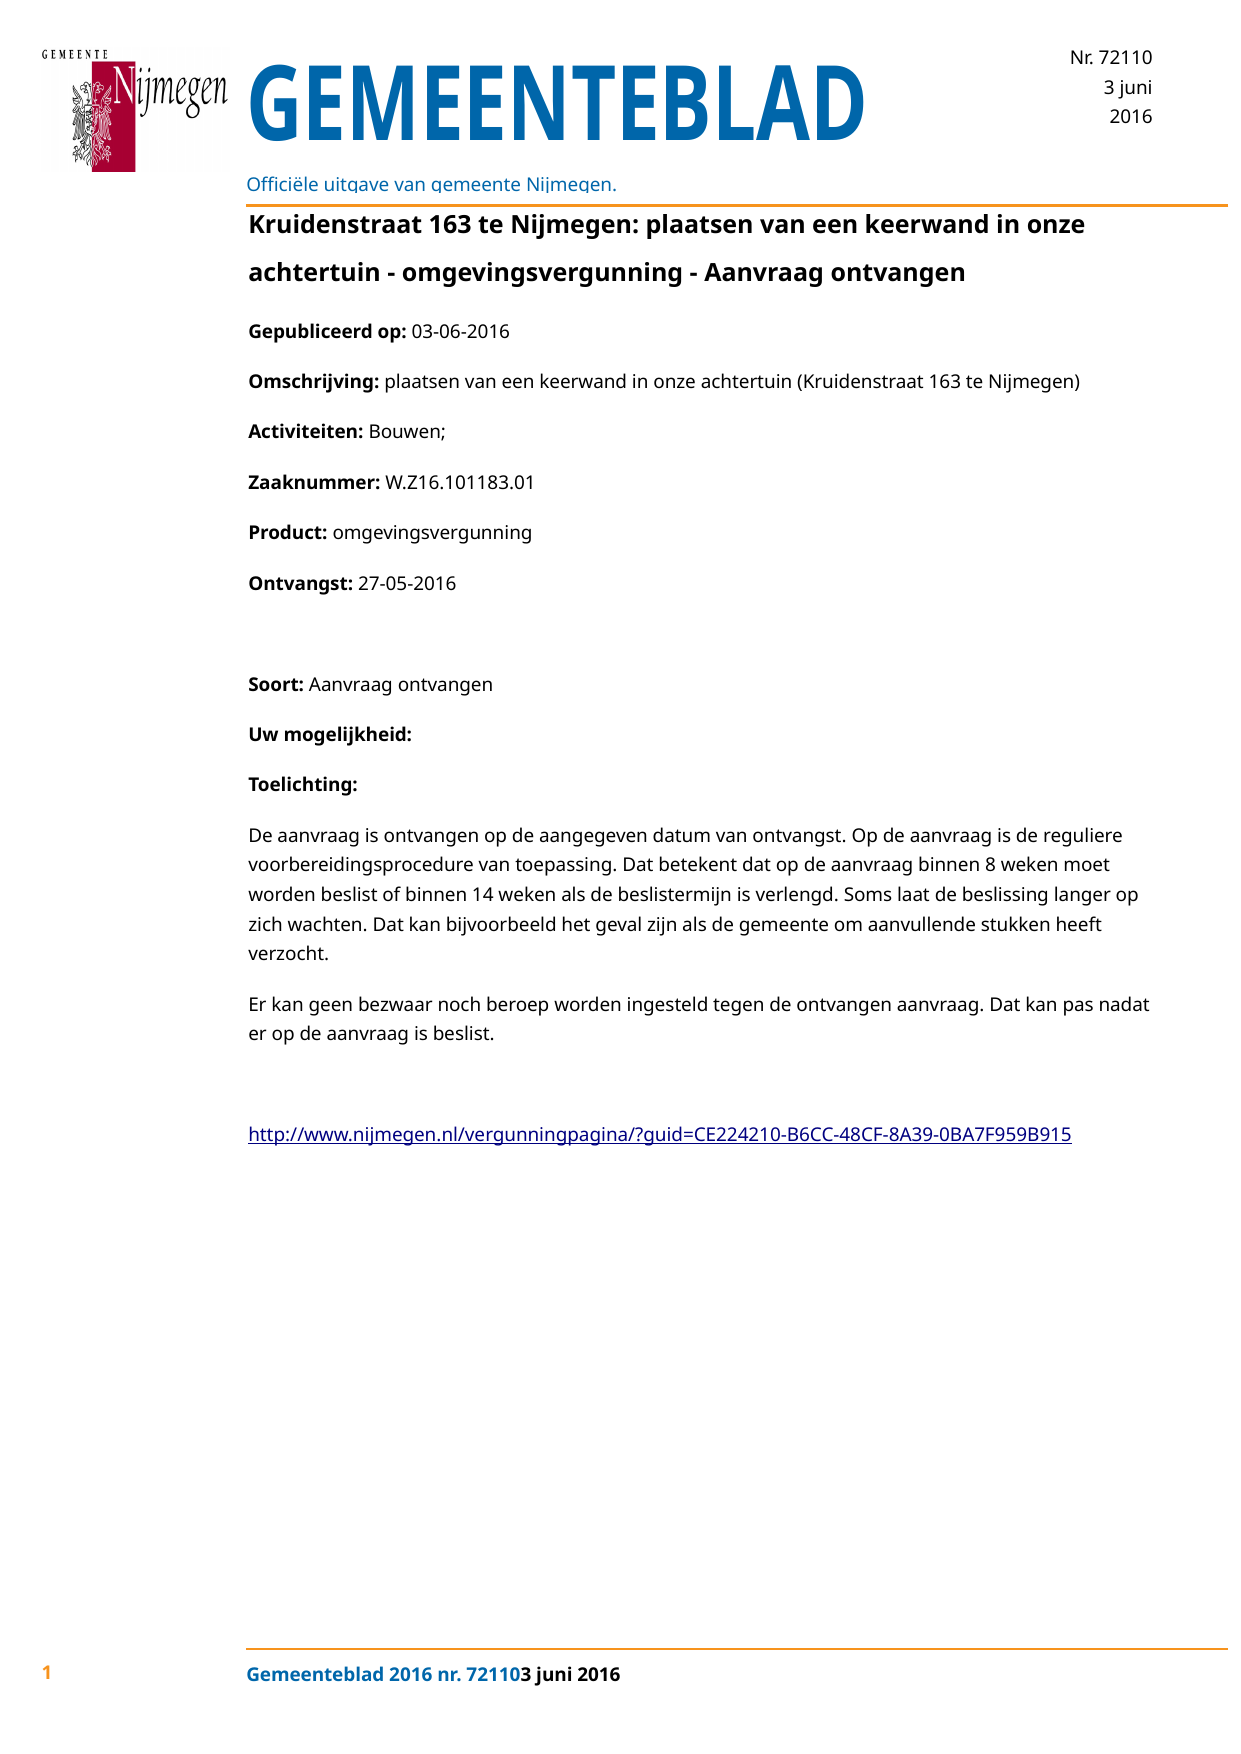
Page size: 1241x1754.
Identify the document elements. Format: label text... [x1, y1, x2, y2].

text Toelichting: [248, 772, 1152, 797]
text Uw mogelijkheid: [248, 721, 1152, 747]
text Omschrijving: plaatsen van een keerwand in onze achtertuin (Kruidenstraat 163 te Nijmegen) [248, 368, 1152, 394]
text Er kan geen bezwaar noch beroep worden ingesteld tegen de ontvangen aanvraag. Dat kan pas nadat er op de aanvraag is beslist. [248, 991, 1152, 1046]
text http://www.nijmegen.nl/vergunningpagina/?guid=CE224210-B6CC-48CF-8A39-0BA7F959B915 [248, 1121, 1152, 1147]
text Ontvangst: 27-05-2016 [248, 570, 1152, 596]
text Product: omgevingsvergunning [248, 519, 1152, 545]
text De aanvraag is ontvangen op de aangegeven datum van ontvangst. Op de aanvraag is de reguliere voorbereidingsprocedure van toepassing. Dat betekent dat op de aanvraag binnen 8 weken moet worden beslist of binnen 14 weken als de beslistermijn is verlengd. Soms laat de beslissing langer op zich wachten. Dat kan bijvoorbeeld het geval zijn als de gemeente om aanvullende stukken heeft verzocht. [248, 822, 1152, 966]
text Zaaknummer: W.Z16.101183.01 [248, 469, 1152, 495]
text Kruidenstraat 163 te Nijmegen: plaatsen van een keerwand in onze achtertuin - omgevingsvergunning - Aanvraag ontvangen [248, 207, 1152, 288]
text Gepubliceerd op: 03-06-2016 [248, 318, 1152, 344]
text Soort: Aanvraag ontvangen [248, 671, 1152, 697]
text Activiteiten: Bouwen; [248, 419, 1152, 444]
picture [41, 47, 231, 172]
